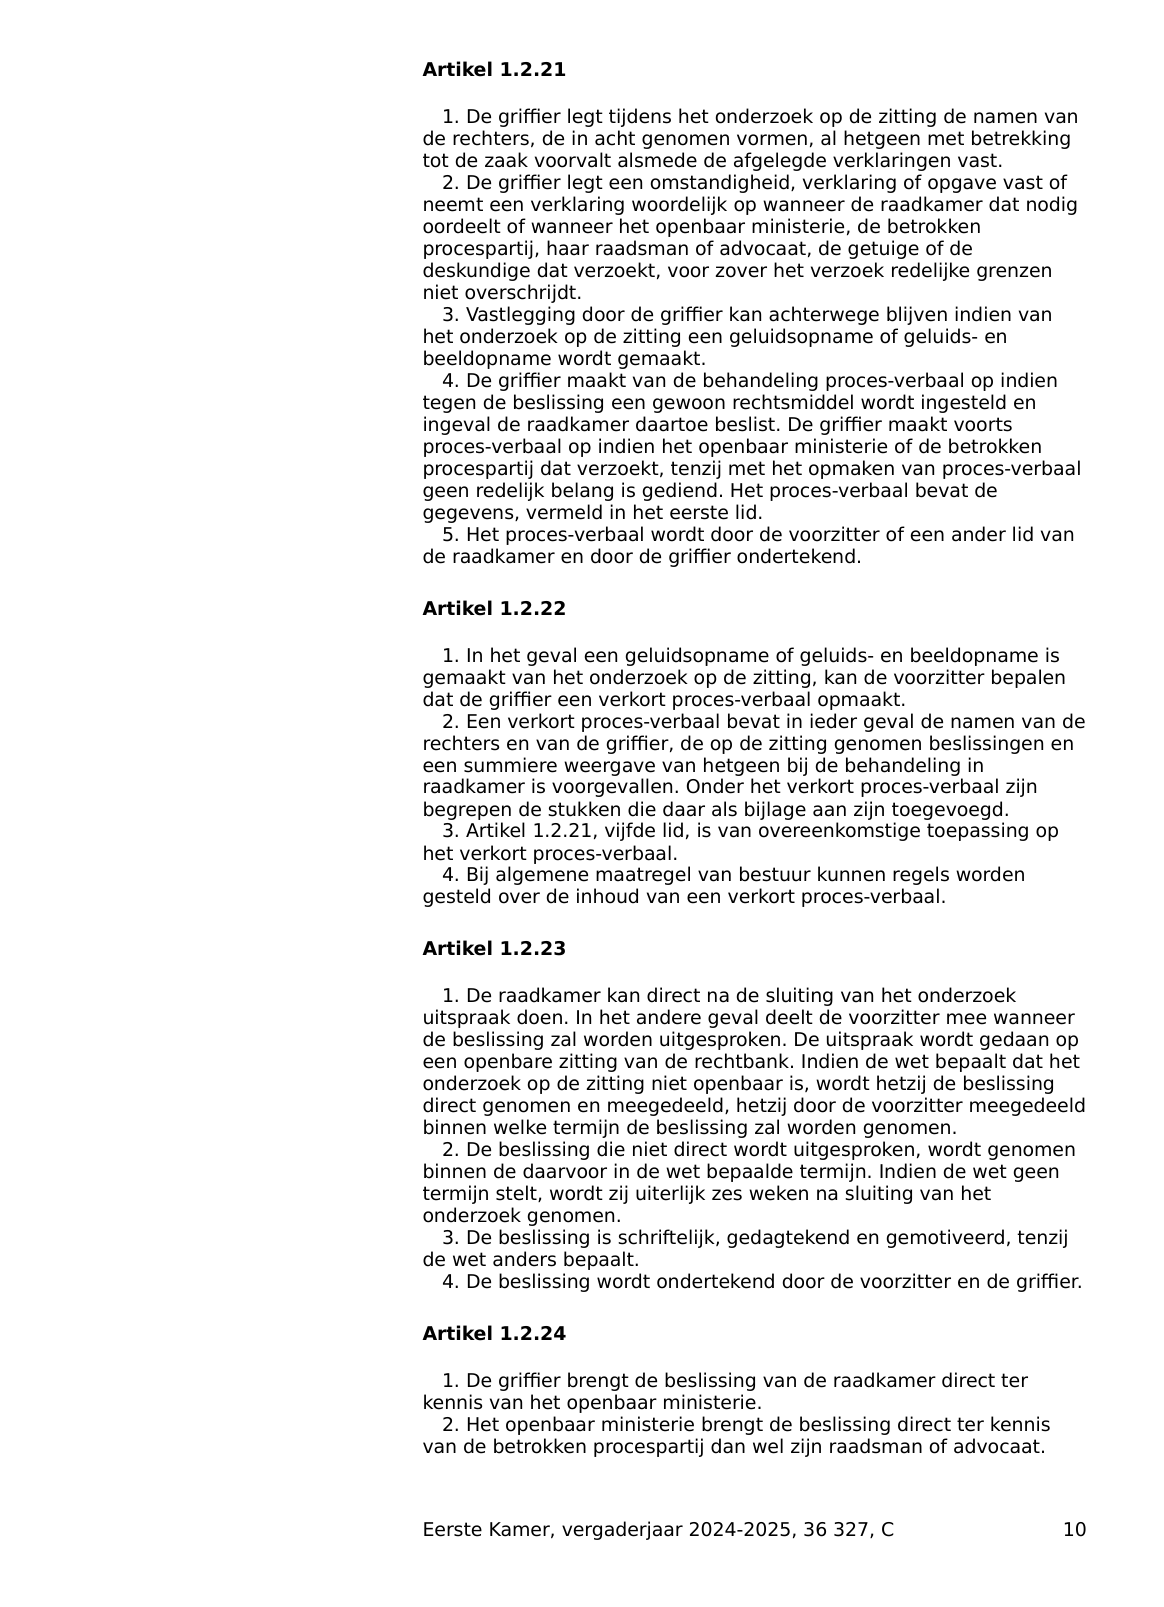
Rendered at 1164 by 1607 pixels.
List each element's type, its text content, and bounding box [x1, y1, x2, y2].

text 1. In het geval een geluidsopname of geluids- en beeldopname is gemaakt van het onderzoek op de zitting, kan de voorzitter bepalen dat de griffier een verkort proces-verbaal opmaakt. [422, 644, 1087, 711]
text 4. De beslissing wordt ondertekend door de voorzitter en de griffier. [422, 1271, 1087, 1293]
subtitle Artikel 1.2.21 [422, 59, 1087, 81]
text 2. De griffier legt een omstandigheid, verklaring of opgave vast of neemt een verklaring woordelijk op wanneer de raadkamer dat nodig oordeelt of wanneer het openbaar ministerie, de betrokken procespartij, haar raadsman of advocaat, de getuige of de deskundige dat verzoekt, voor zover het verzoek redelijke grenzen niet overschrijdt. [422, 172, 1087, 304]
text 3. De beslissing is schriftelijk, gedagtekend en gemotiveerd, tenzij de wet anders bepaalt. [422, 1227, 1087, 1271]
text 2. Het openbaar ministerie brengt de beslissing direct ter kennis van de betrokken procespartij dan wel zijn raadsman of advocaat. [422, 1414, 1087, 1458]
text 3. Artikel 1.2.21, vijfde lid, is van overeenkomstige toepassing op het verkort proces-verbaal. [422, 820, 1087, 864]
text 1. De griffier legt tijdens het onderzoek op de zitting de namen van de rechters, de in acht genomen vormen, al hetgeen met betrekking tot de zaak voorvalt alsmede de afgelegde verklaringen vast. [422, 106, 1087, 172]
text 4. Bij algemene maatregel van bestuur kunnen regels worden gesteld over de inhoud van een verkort proces-verbaal. [422, 864, 1087, 908]
text 5. Het proces-verbaal wordt door de voorzitter of een ander lid van de raadkamer en door de griffier ondertekend. [422, 524, 1087, 568]
subtitle Artikel 1.2.24 [422, 1323, 1087, 1345]
text 2. Een verkort proces-verbaal bevat in ieder geval de namen van de rechters en van de griffier, de op de zitting genomen beslissingen en een summiere weergave van hetgeen bij de behandeling in raadkamer is voorgevallen. Onder het verkort proces-verbaal zijn begrepen de stukken die daar als bijlage aan zijn toegevoegd. [422, 711, 1087, 820]
subtitle Artikel 1.2.22 [422, 598, 1087, 619]
text 4. De griffier maakt van de behandeling proces-verbaal op indien tegen de beslissing een gewoon rechtsmiddel wordt ingesteld en ingeval de raadkamer daartoe beslist. De griffier maakt voorts proces-verbaal op indien het openbaar ministerie of de betrokken procespartij dat verzoekt, tenzij met het opmaken van proces-verbaal geen redelijk belang is gediend. Het proces-verbaal bevat de gegevens, vermeld in het eerste lid. [422, 370, 1087, 524]
text 2. De beslissing die niet direct wordt uitgesproken, wordt genomen binnen de daarvoor in de wet bepaalde termijn. Indien de wet geen termijn stelt, wordt zij uiterlijk zes weken na sluiting van het onderzoek genomen. [422, 1139, 1087, 1227]
text 1. De raadkamer kan direct na de sluiting van het onderzoek uitspraak doen. In het andere geval deelt de voorzitter mee wanneer de beslissing zal worden uitgesproken. De uitspraak wordt gedaan op een openbare zitting van de rechtbank. Indien de wet bepaalt dat het onderzoek op de zitting niet openbaar is, wordt hetzij de beslissing direct genomen en meegedeeld, hetzij door de voorzitter meegedeeld binnen welke termijn de beslissing zal worden genomen. [422, 985, 1087, 1139]
text 1. De griffier brengt de beslissing van de raadkamer direct ter kennis van het openbaar ministerie. [422, 1370, 1087, 1414]
text 3. Vastlegging door de griffier kan achterwege blijven indien van het onderzoek op de zitting een geluidsopname of geluids- en beeldopname wordt gemaakt. [422, 304, 1087, 370]
subtitle Artikel 1.2.23 [422, 938, 1087, 960]
